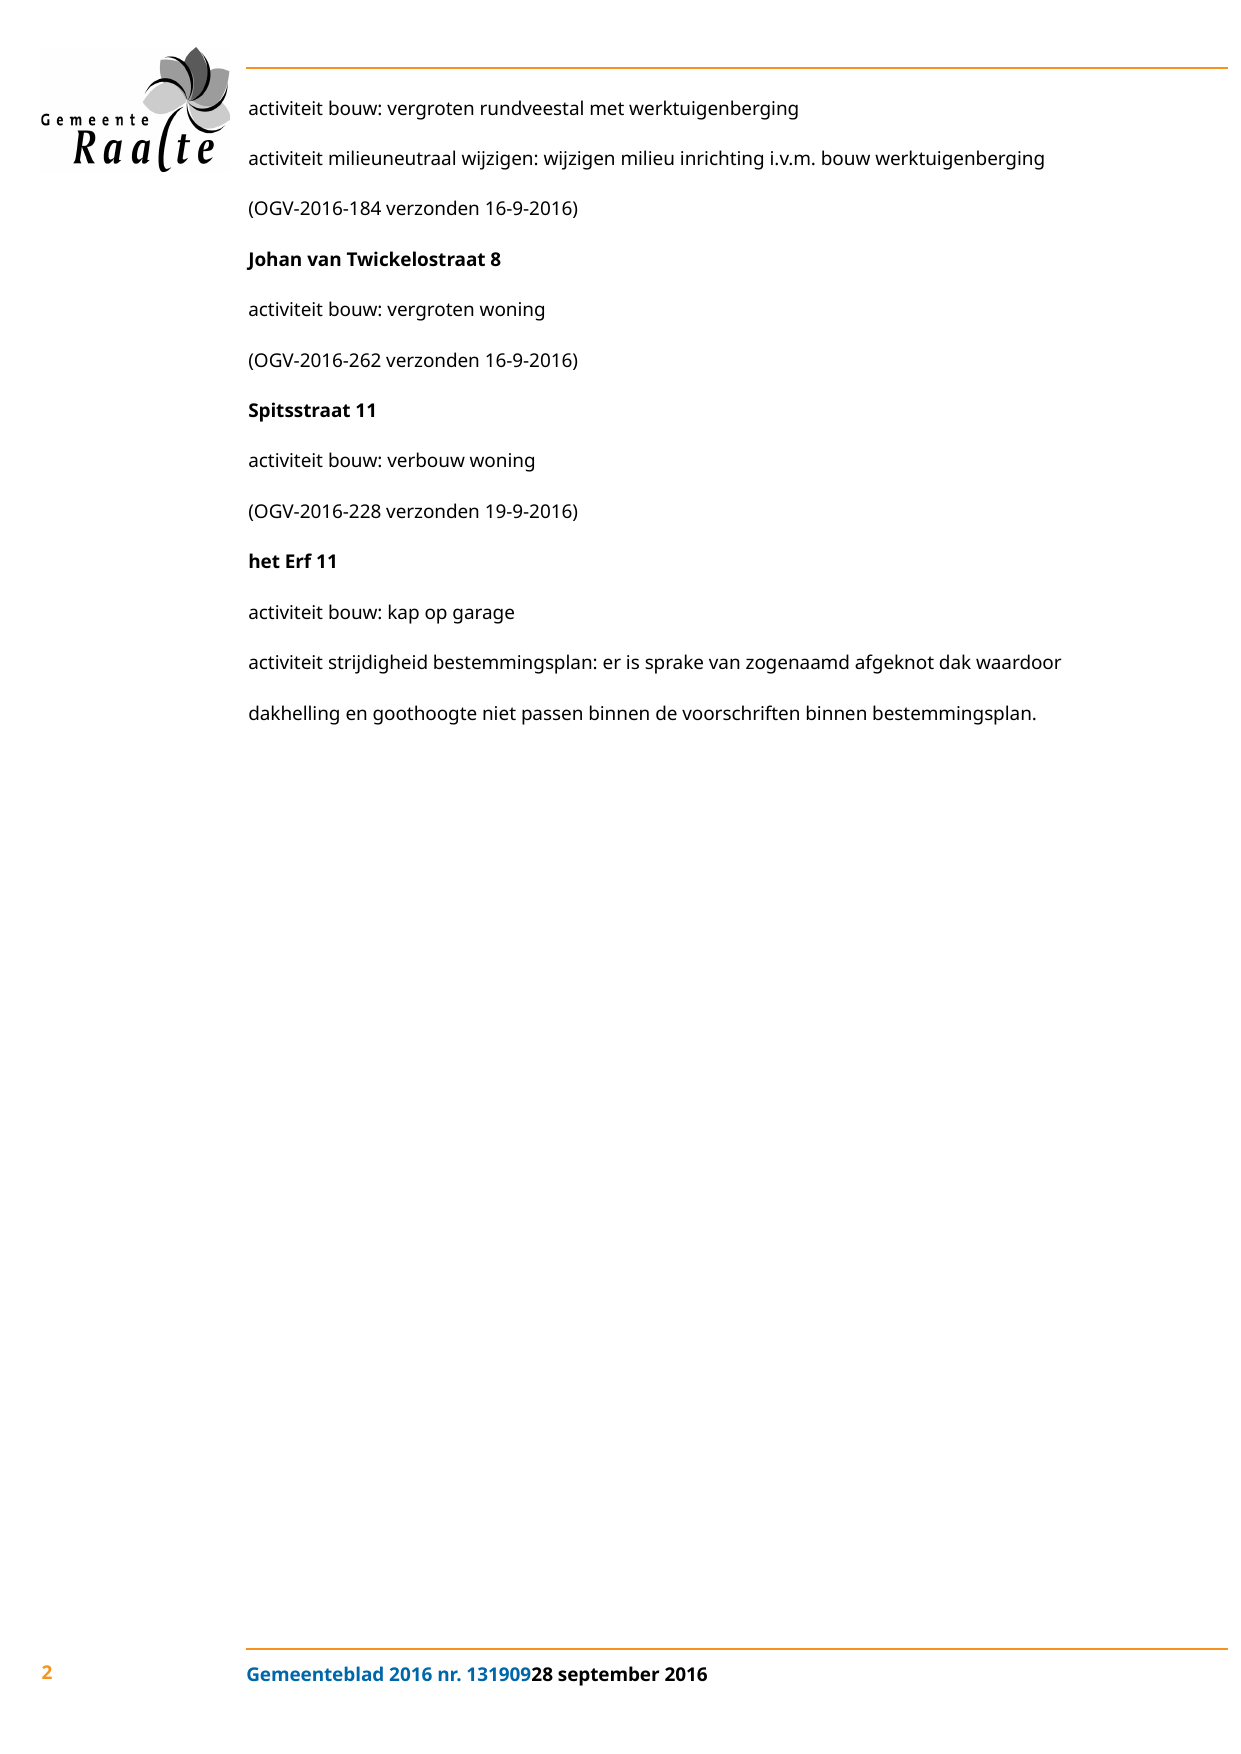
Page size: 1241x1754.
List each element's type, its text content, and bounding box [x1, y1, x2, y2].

text (OGV-2016-184 verzonden 16-9-2016) [248, 196, 1152, 221]
text activiteit bouw: kap op garage [248, 599, 1152, 625]
text activiteit bouw: vergroten rundveestal met werktuigenberging [248, 95, 1152, 121]
text het Erf 11 [248, 548, 1152, 574]
text Spitsstraat 11 [248, 397, 1152, 423]
text Johan van Twickelostraat 8 [248, 246, 1152, 272]
text activiteit milieuneutraal wijzigen: wijzigen milieu inrichting i.v.m. bouw werktuigenberging [248, 145, 1152, 171]
text activiteit bouw: verbouw woning [248, 448, 1152, 473]
text (OGV-2016-228 verzonden 19-9-2016) [248, 498, 1152, 524]
picture [41, 47, 231, 172]
text activiteit strijdigheid bestemmingsplan: er is sprake van zogenaamd afgeknot dak waardoor [248, 649, 1152, 675]
text activiteit bouw: vergroten woning [248, 296, 1152, 322]
text dakhelling en goothoogte niet passen binnen de voorschriften binnen bestemmingsplan. [248, 700, 1152, 726]
text (OGV-2016-262 verzonden 16-9-2016) [248, 347, 1152, 373]
